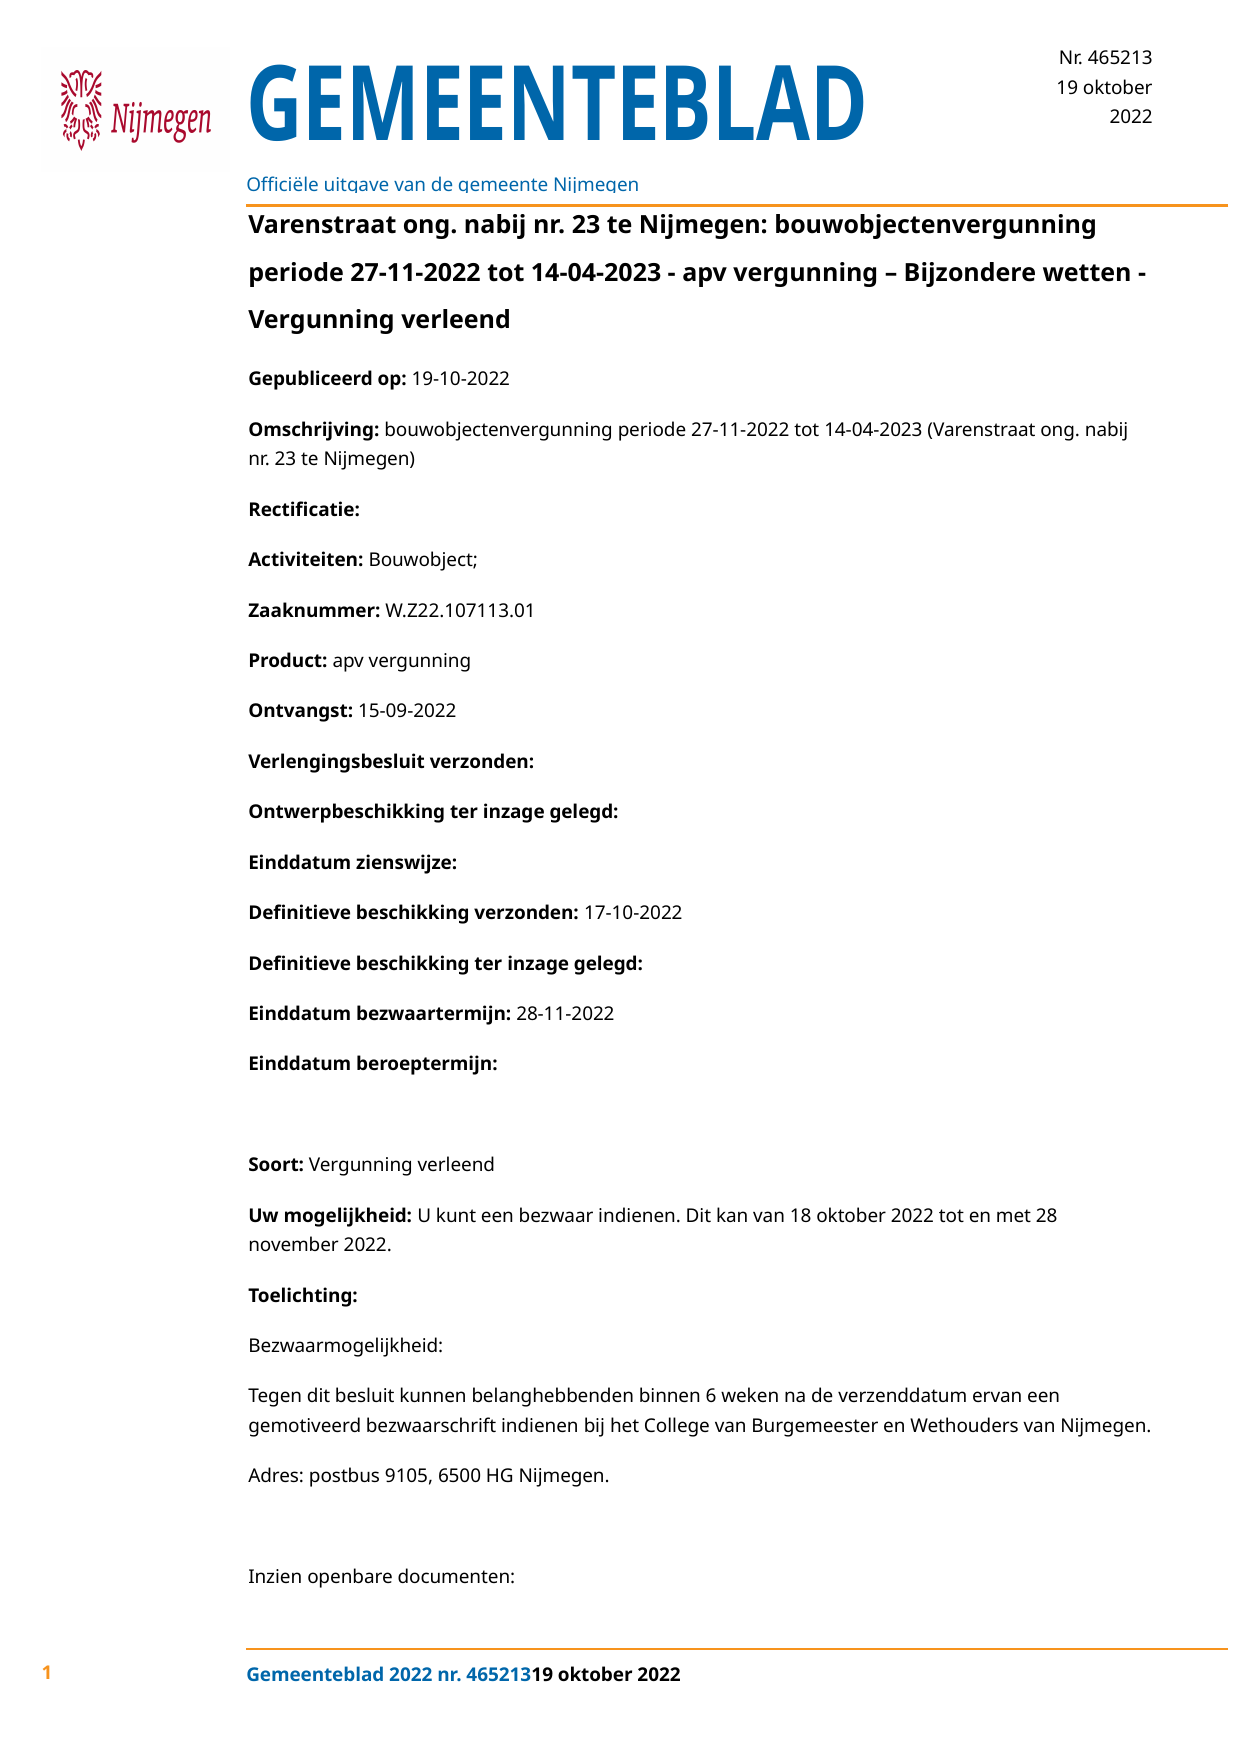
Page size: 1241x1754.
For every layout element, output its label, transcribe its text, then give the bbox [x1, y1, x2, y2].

text Ontwerpbeschikking ter inzage gelegd: [248, 798, 1152, 824]
picture [41, 47, 231, 172]
text Definitieve beschikking verzonden: 17-10-2022 [248, 899, 1152, 925]
text Gepubliceerd op: 19-10-2022 [248, 366, 1152, 391]
text Uw mogelijkheid: U kunt een bezwaar indienen. Dit kan van 18 oktober 2022 tot en met 28 november 2022. [248, 1202, 1152, 1257]
text Bezwaarmogelijkheid: [248, 1332, 1152, 1358]
text Soort: Vergunning verleend [248, 1151, 1152, 1177]
text Einddatum zienswijze: [248, 849, 1152, 874]
text Product: apv vergunning [248, 647, 1152, 673]
text Einddatum bezwaartermijn: 28-11-2022 [248, 1000, 1152, 1026]
text Verlengingsbesluit verzonden: [248, 748, 1152, 774]
text Adres: postbus 9105, 6500 HG Nijmegen. [248, 1463, 1152, 1488]
text Einddatum beroeptermijn: [248, 1051, 1152, 1076]
text Tegen dit besluit kunnen belanghebbenden binnen 6 weken na de verzenddatum ervan een gemotiveerd bezwaarschrift indienen bij het College van Burgemeester en Wethouders van Nijmegen. [248, 1383, 1152, 1438]
text Activiteiten: Bouwobject; [248, 546, 1152, 572]
text Definitieve beschikking ter inzage gelegd: [248, 950, 1152, 975]
text Omschrijving: bouwobjectenvergunning periode 27-11-2022 tot 14-04-2023 (Varenstraat ong. nabij nr. 23 te Nijmegen) [248, 416, 1152, 471]
text Rectificatie: [248, 496, 1152, 522]
text Toelichting: [248, 1282, 1152, 1307]
text Ontvangst: 15-09-2022 [248, 698, 1152, 723]
text Inzien openbare documenten: [248, 1563, 1152, 1589]
text Zaaknummer: W.Z22.107113.01 [248, 597, 1152, 622]
text Varenstraat ong. nabij nr. 23 te Nijmegen: bouwobjectenvergunning periode 27-11-2022 tot 14-04-2023 - apv vergunning – Bijzondere wetten - Vergunning verleend [248, 207, 1152, 336]
